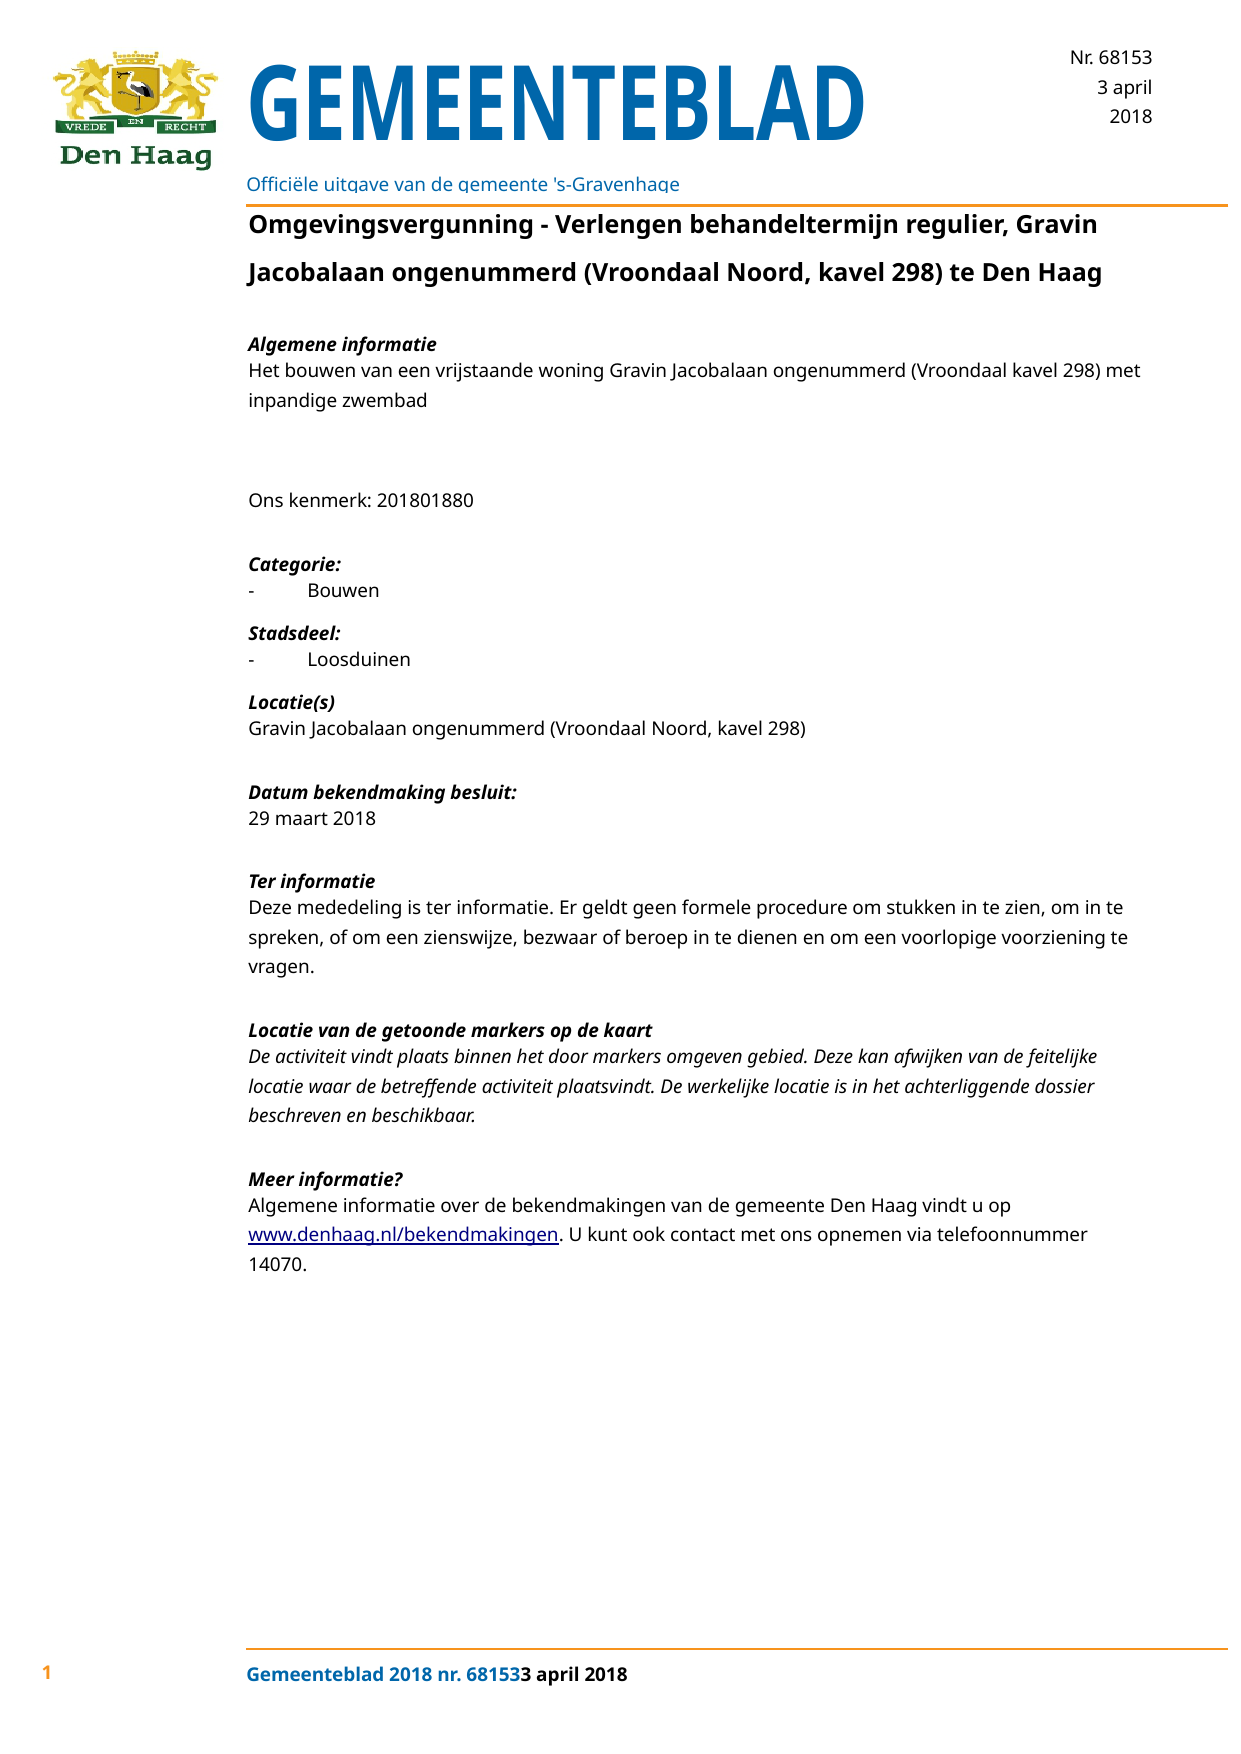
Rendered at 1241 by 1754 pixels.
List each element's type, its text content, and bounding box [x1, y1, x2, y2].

picture [41, 47, 231, 172]
text Omgevingsvergunning - Verlengen behandeltermijn regulier, Gravin Jacobalaan ongenummerd (Vroondaal Noord, kavel 298) te Den Haag [248, 207, 1152, 288]
text Algemene informatie [248, 331, 1152, 357]
text 29 maart 2018 [248, 805, 1152, 830]
text Ons kenmerk: 201801880 [248, 488, 1152, 513]
text Categorie: [248, 552, 1152, 577]
text Stadsdeel: [248, 620, 1152, 646]
text Gravin Jacobalaan ongenummerd (Vroondaal Noord, kavel 298) [248, 715, 1152, 741]
list Loosduinen [248, 646, 1152, 672]
list Bouwen [248, 577, 1152, 603]
text Deze mededeling is ter informatie. Er geldt geen formele procedure om stukken in te zien, om in te spreken, of om een zienswijze, bezwaar of beroep in te dienen en om een voorlopige voorziening te vragen. [248, 894, 1152, 979]
text Locatie van de getoonde markers op de kaart [248, 1017, 1152, 1043]
text Meer informatie? [248, 1166, 1152, 1192]
text Locatie(s) [248, 689, 1152, 715]
text De activiteit vindt plaats binnen het door markers omgeven gebied. Deze kan afwijken van de feitelijke locatie waar de betreffende activiteit plaatsvindt. De werkelijke locatie is in het achterliggende dossier beschreven en beschikbaar. [248, 1043, 1152, 1128]
text Ter informatie [248, 869, 1152, 894]
text Datum bekendmaking besluit: [248, 779, 1152, 805]
text Algemene informatie over de bekendmakingen van de gemeente Den Haag vindt u op www.denhaag.nl/bekendmakingen. U kunt ook contact met ons opnemen via telefoonnummer 14070. [248, 1192, 1152, 1277]
text Het bouwen van een vrijstaande woning Gravin Jacobalaan ongenummerd (Vroondaal kavel 298) met inpandige zwembad [248, 357, 1152, 412]
